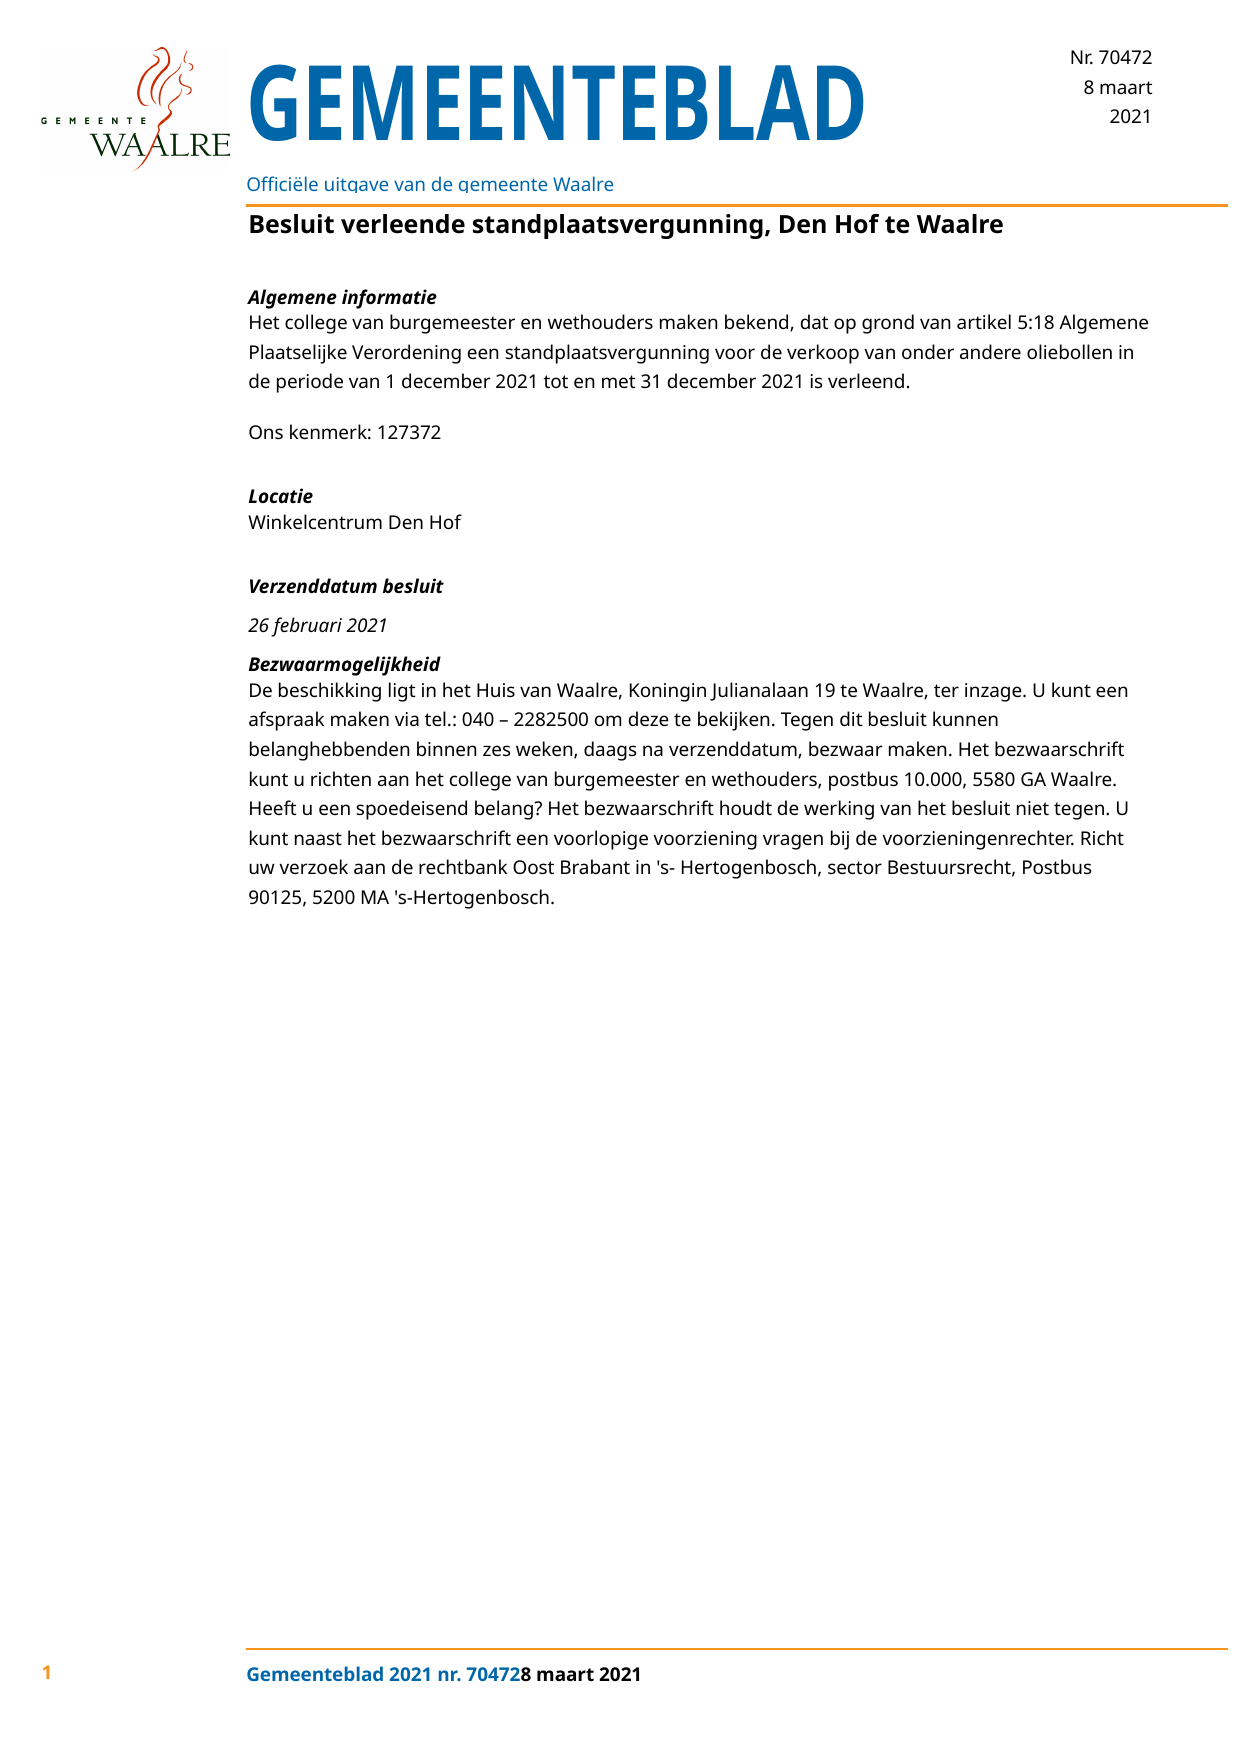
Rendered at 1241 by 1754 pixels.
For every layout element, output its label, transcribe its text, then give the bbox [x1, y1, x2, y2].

text Besluit verleende standplaatsvergunning, Den Hof te Waalre [248, 207, 1152, 241]
text De beschikking ligt in het Huis van Waalre, Koningin Julianalaan 19 te Waalre, ter inzage. U kunt een afspraak maken via tel.: 040 – 2282500 om deze te bekijken. Tegen dit besluit kunnen belanghebbenden binnen zes weken, daags na verzenddatum, bezwaar maken. Het bezwaarschrift kunt u richten aan het college van burgemeester en wethouders, postbus 10.000, 5580 GA Waalre. Heeft u een spoedeisend belang? Het bezwaarschrift houdt de werking van het besluit niet tegen. U kunt naast het bezwaarschrift een voorlopige voorziening vragen bij de voorzieningenrechter. Richt uw verzoek aan de rechtbank Oost Brabant in 's- Hertogenbosch, sector Bestuursrecht, Postbus 90125, 5200 MA 's-Hertogenbosch. [248, 677, 1152, 910]
text Het college van burgemeester en wethouders maken bekend, dat op grond van artikel 5:18 Algemene Plaatselijke Verordening een standplaatsvergunning voor de verkoop van onder andere oliebollen in de periode van 1 december 2021 tot en met 31 december 2021 is verleend. [248, 309, 1152, 394]
text Algemene informatie [248, 284, 1152, 309]
text 26 februari 2021 [248, 612, 1152, 638]
text Locatie [248, 483, 1152, 509]
text Verzenddatum besluit [248, 573, 1152, 598]
text Bezwaarmogelijkheid [248, 651, 1152, 677]
text Winkelcentrum Den Hof [248, 509, 1152, 534]
picture [41, 47, 231, 172]
text Ons kenmerk: 127372 [248, 419, 1152, 445]
